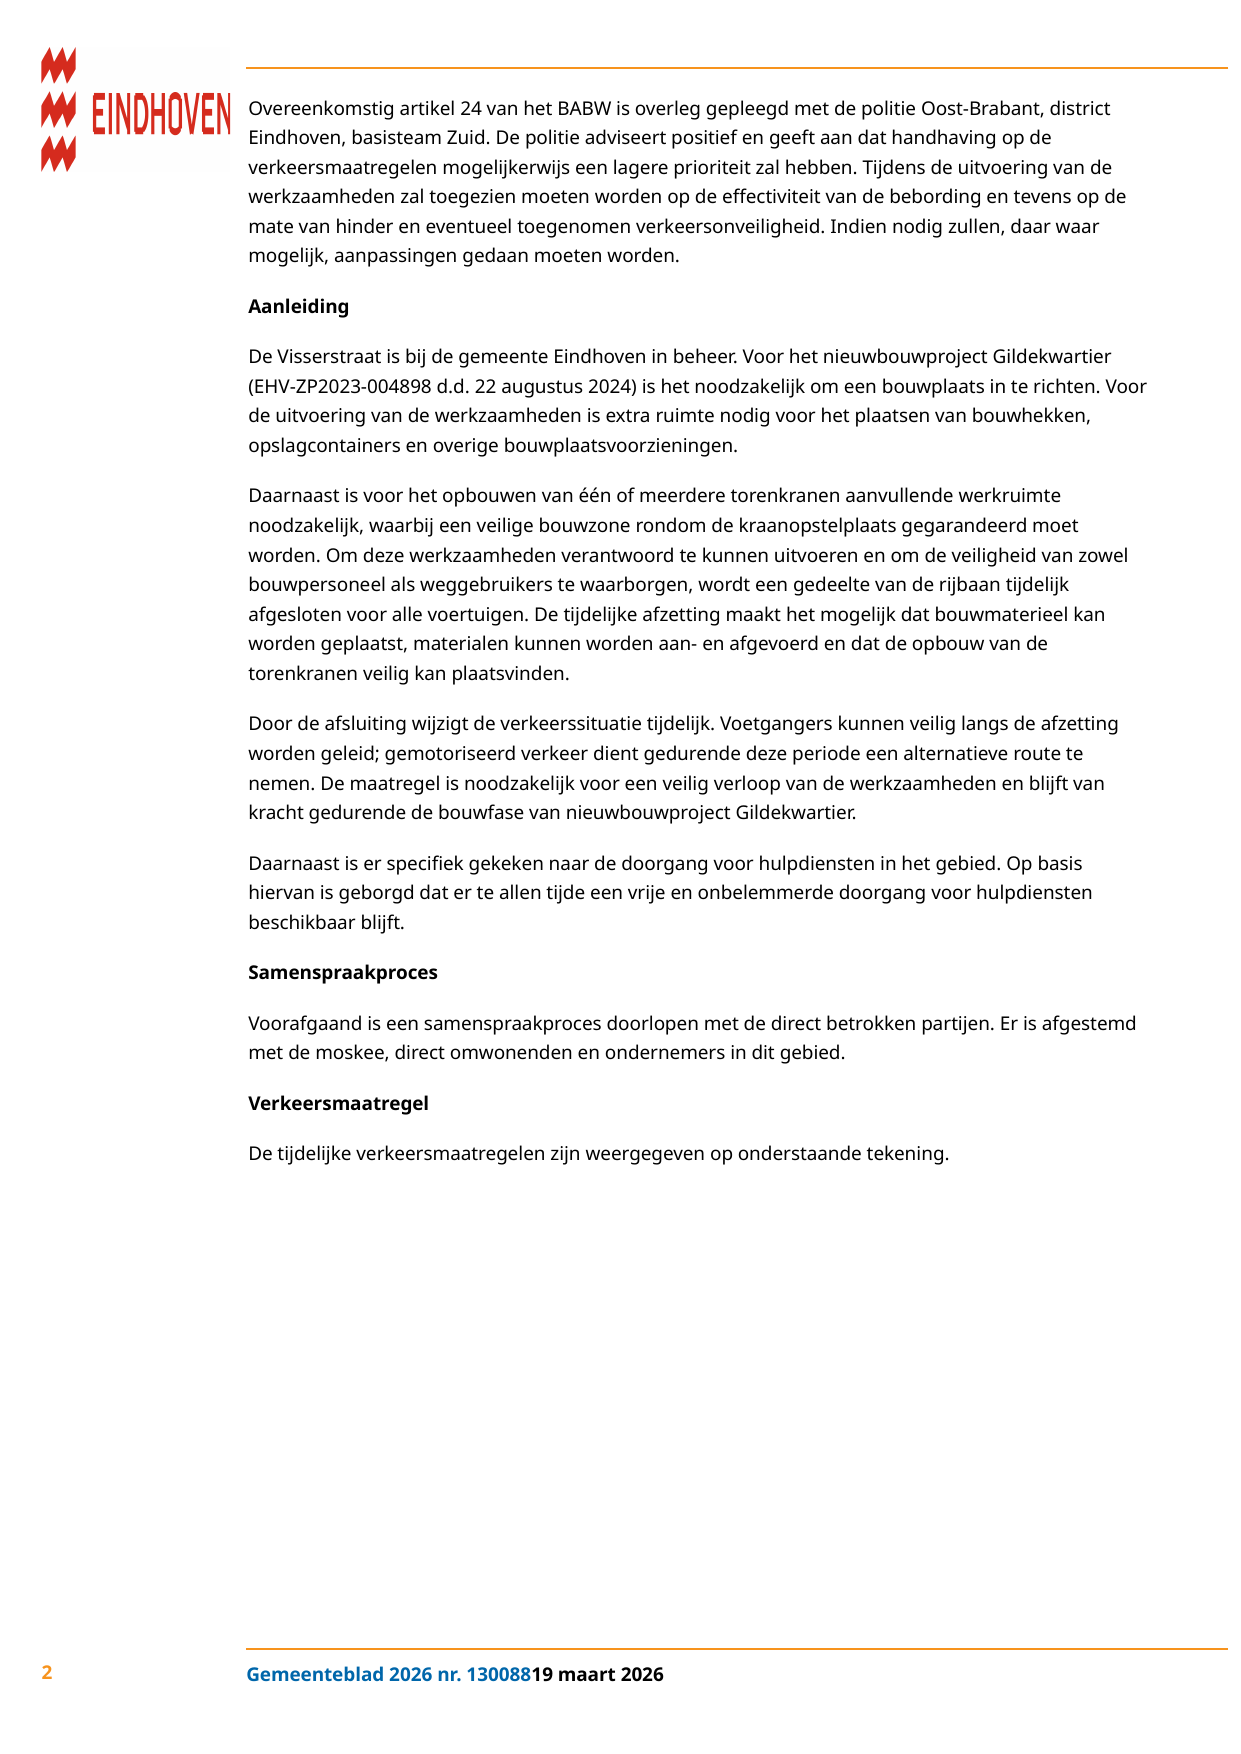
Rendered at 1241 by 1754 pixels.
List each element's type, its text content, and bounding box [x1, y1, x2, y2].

text Aanleiding [248, 293, 1152, 319]
picture [41, 47, 231, 172]
text Daarnaast is er specifiek gekeken naar de doorgang voor hulpdiensten in het gebied. Op basis hiervan is geborgd dat er te allen tijde een vrije en onbelemmerde doorgang voor hulpdiensten beschikbaar blijft. [248, 850, 1152, 935]
text Samenspraakproces [248, 959, 1152, 985]
text Verkeersmaatregel [248, 1090, 1152, 1116]
text Overeenkomstig artikel 24 van het BABW is overleg gepleegd met de politie Oost-Brabant, district Eindhoven, basisteam Zuid. De politie adviseert positief en geeft aan dat handhaving op de verkeersmaatregelen mogelijkerwijs een lagere prioriteit zal hebben. Tijdens de uitvoering van de werkzaamheden zal toegezien moeten worden op de effectiviteit van de bebording en tevens op de mate van hinder en eventueel toegenomen verkeersonveiligheid. Indien nodig zullen, daar waar mogelijk, aanpassingen gedaan moeten worden. [248, 95, 1152, 268]
text Door de afsluiting wijzigt de verkeerssituatie tijdelijk. Voetgangers kunnen veilig langs de afzetting worden geleid; gemotoriseerd verkeer dient gedurende deze periode een alternatieve route te nemen. De maatregel is noodzakelijk voor een veilig verloop van de werkzaamheden en blijft van kracht gedurende de bouwfase van nieuwbouwproject Gildekwartier. [248, 711, 1152, 825]
text De Visserstraat is bij de gemeente Eindhoven in beheer. Voor het nieuwbouwproject Gildekwartier (EHV-ZP2023-004898 d.d. 22 augustus 2024) is het noodzakelijk om een bouwplaats in te richten. Voor de uitvoering van de werkzaamheden is extra ruimte nodig voor het plaatsen van bouwhekken, opslagcontainers en overige bouwplaatsvoorzieningen. [248, 343, 1152, 458]
text Daarnaast is voor het opbouwen van één of meerdere torenkranen aanvullende werkruimte noodzakelijk, waarbij een veilige bouwzone rondom de kraanopstelplaats gegarandeerd moet worden. Om deze werkzaamheden verantwoord te kunnen uitvoeren en om de veiligheid van zowel bouwpersoneel als weggebruikers te waarborgen, wordt een gedeelte van de rijbaan tijdelijk afgesloten voor alle voertuigen. De tijdelijke afzetting maakt het mogelijk dat bouwmaterieel kan worden geplaatst, materialen kunnen worden aan- en afgevoerd en dat de opbouw van de torenkranen veilig kan plaatsvinden. [248, 483, 1152, 686]
text De tijdelijke verkeersmaatregelen zijn weergegeven op onderstaande tekening. [248, 1140, 1152, 1166]
text Voorafgaand is een samenspraakproces doorlopen met de direct betrokken partijen. Er is afgestemd met de moskee, direct omwonenden en ondernemers in dit gebied. [248, 1010, 1152, 1065]
